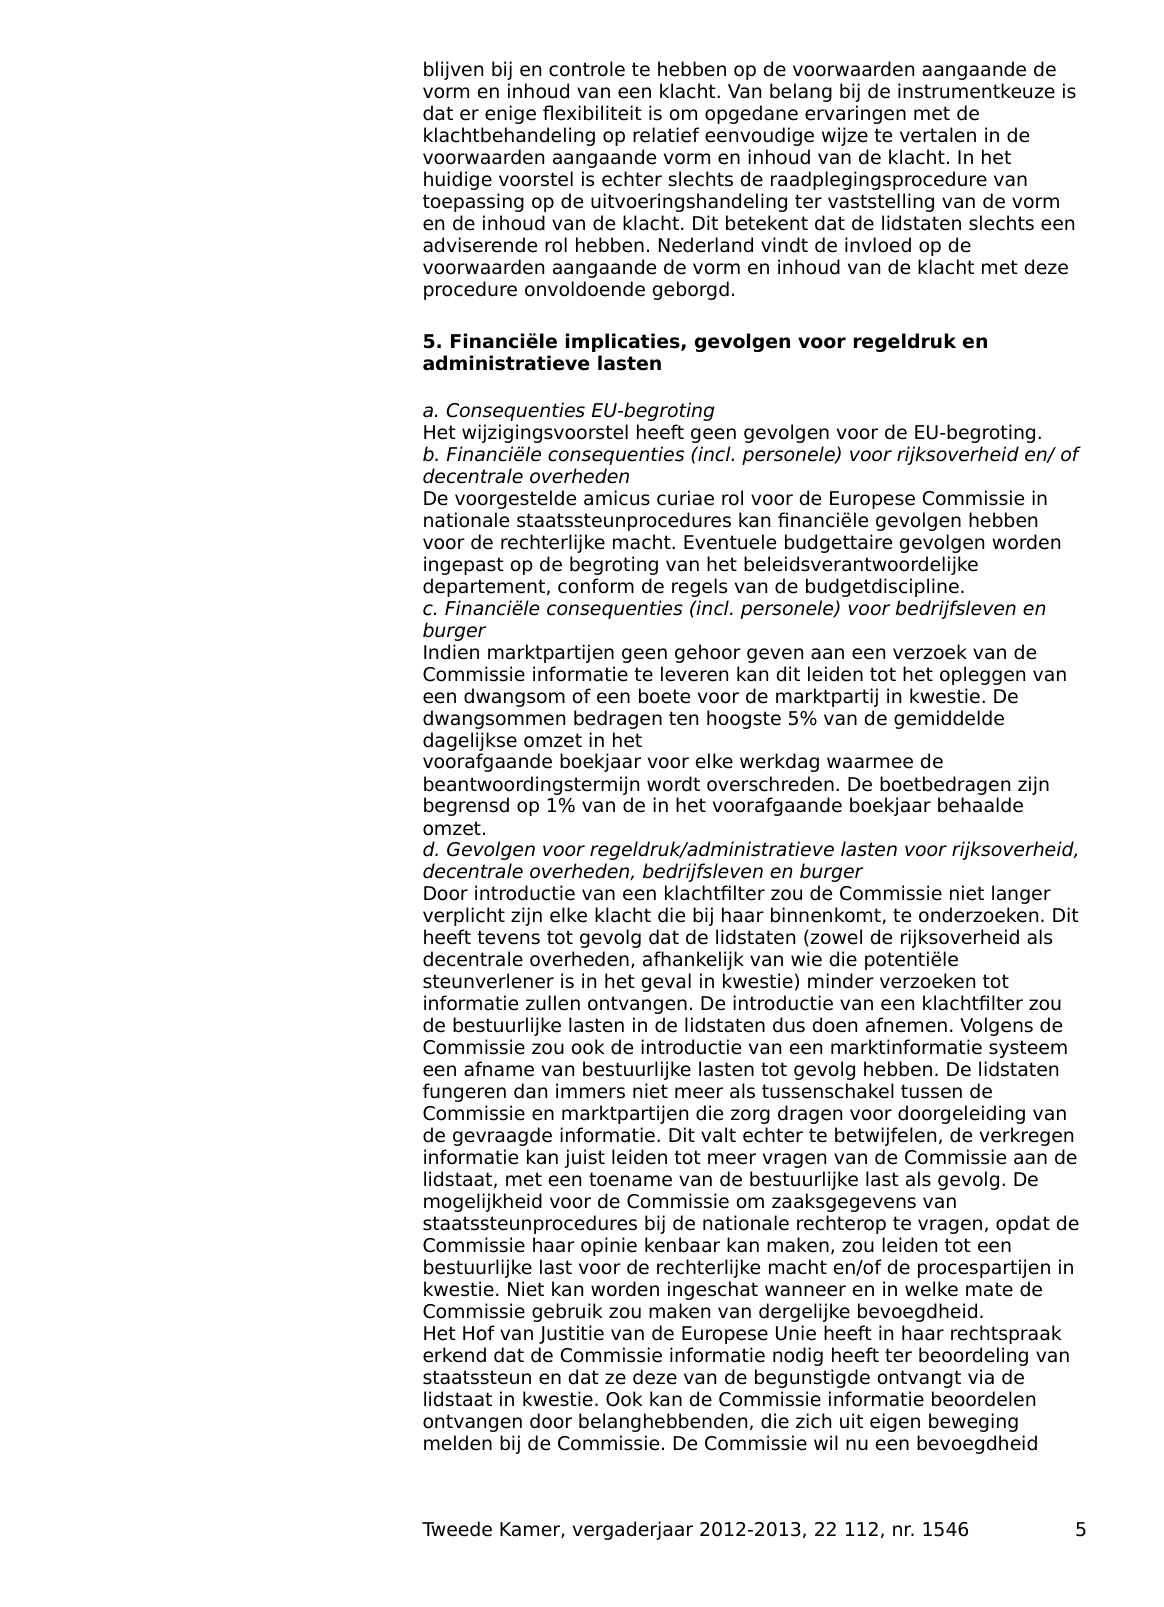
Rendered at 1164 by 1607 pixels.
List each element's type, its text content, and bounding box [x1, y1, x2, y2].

subtitle 5. Financiële implicaties, gevolgen voor regeldruk en administratieve lasten [422, 331, 1087, 375]
text voorafgaande boekjaar voor elke werkdag waarmee de beantwoordingstermijn wordt overschreden. De boetbedragen zijn begrensd op 1% van de in het voorafgaande boekjaar behaalde omzet. [422, 751, 1087, 839]
text Indien marktpartijen geen gehoor geven aan een verzoek van de Commissie informatie te leveren kan dit leiden tot het opleggen van een dwangsom of een boete voor de marktpartij in kwestie. De dwangsommen bedragen ten hoogste 5% van de gemiddelde dagelijkse omzet in het [422, 642, 1087, 751]
text Door introductie van een klachtfilter zou de Commissie niet langer verplicht zijn elke klacht die bij haar binnenkomt, te onderzoeken. Dit heeft tevens tot gevolg dat de lidstaten (zowel de rijksoverheid als decentrale overheden, afhankelijk van wie die potentiële steunverlener is in het geval in kwestie) minder verzoeken tot informatie zullen ontvangen. De introductie van een klachtfilter zou de bestuurlijke lasten in de lidstaten dus doen afnemen. Volgens de Commissie zou ook de introductie van een marktinformatie systeem een afname van bestuurlijke lasten tot gevolg hebben. De lidstaten fungeren dan immers niet meer als tussenschakel tussen de Commissie en marktpartijen die zorg dragen voor doorgeleiding van de gevraagde informatie. Dit valt echter te betwijfelen, de verkregen informatie kan juist leiden tot meer vragen van de Commissie aan de lidstaat, met een toename van de bestuurlijke last als gevolg. De mogelijkheid voor de Commissie om zaaksgegevens van staatssteunprocedures bij de nationale rechterop te vragen, opdat de Commissie haar opinie kenbaar kan maken, zou leiden tot een bestuurlijke last voor de rechterlijke macht en/of de procespartijen in kwestie. Niet kan worden ingeschat wanneer en in welke mate de Commissie gebruik zou maken van dergelijke bevoegdheid. [422, 883, 1087, 1323]
text Het Hof van Justitie van de Europese Unie heeft in haar rechtspraak erkend dat de Commissie informatie nodig heeft ter beoordeling van staatssteun en dat ze deze van de begunstigde ontvangt via de lidstaat in kwestie. Ook kan de Commissie informatie beoordelen ontvangen door belanghebbenden, die zich uit eigen beweging melden bij de Commissie. De Commissie wil nu een bevoegdheid [422, 1323, 1087, 1455]
text Het wijzigingsvoorstel heeft geen gevolgen voor de EU-begroting. [422, 422, 1087, 444]
text d. Gevolgen voor regeldruk/administratieve lasten voor rijksoverheid, decentrale overheden, bedrijfsleven en burger [422, 839, 1087, 883]
text blijven bij en controle te hebben op de voorwaarden aangaande de vorm en inhoud van een klacht. Van belang bij de instrumentkeuze is dat er enige flexibiliteit is om opgedane ervaringen met de klachtbehandeling op relatief eenvoudige wijze te vertalen in de voorwaarden aangaande vorm en inhoud van de klacht. In het huidige voorstel is echter slechts de raadplegingsprocedure van toepassing op de uitvoeringshandeling ter vaststelling van de vorm en de inhoud van de klacht. Dit betekent dat de lidstaten slechts een adviserende rol hebben. Nederland vindt de invloed op de voorwaarden aangaande de vorm en inhoud van de klacht met deze procedure onvoldoende geborgd. [422, 59, 1087, 301]
text c. Financiële consequenties (incl. personele) voor bedrijfsleven en burger [422, 598, 1087, 642]
text De voorgestelde amicus curiae rol voor de Europese Commissie in nationale staatssteunprocedures kan financiële gevolgen hebben voor de rechterlijke macht. Eventuele budgettaire gevolgen worden ingepast op de begroting van het beleidsverantwoordelijke departement, conform de regels van de budgetdiscipline. [422, 488, 1087, 598]
text a. Consequenties EU-begroting [422, 400, 1087, 422]
text b. Financiële consequenties (incl. personele) voor rijksoverheid en/ of decentrale overheden [422, 444, 1087, 488]
